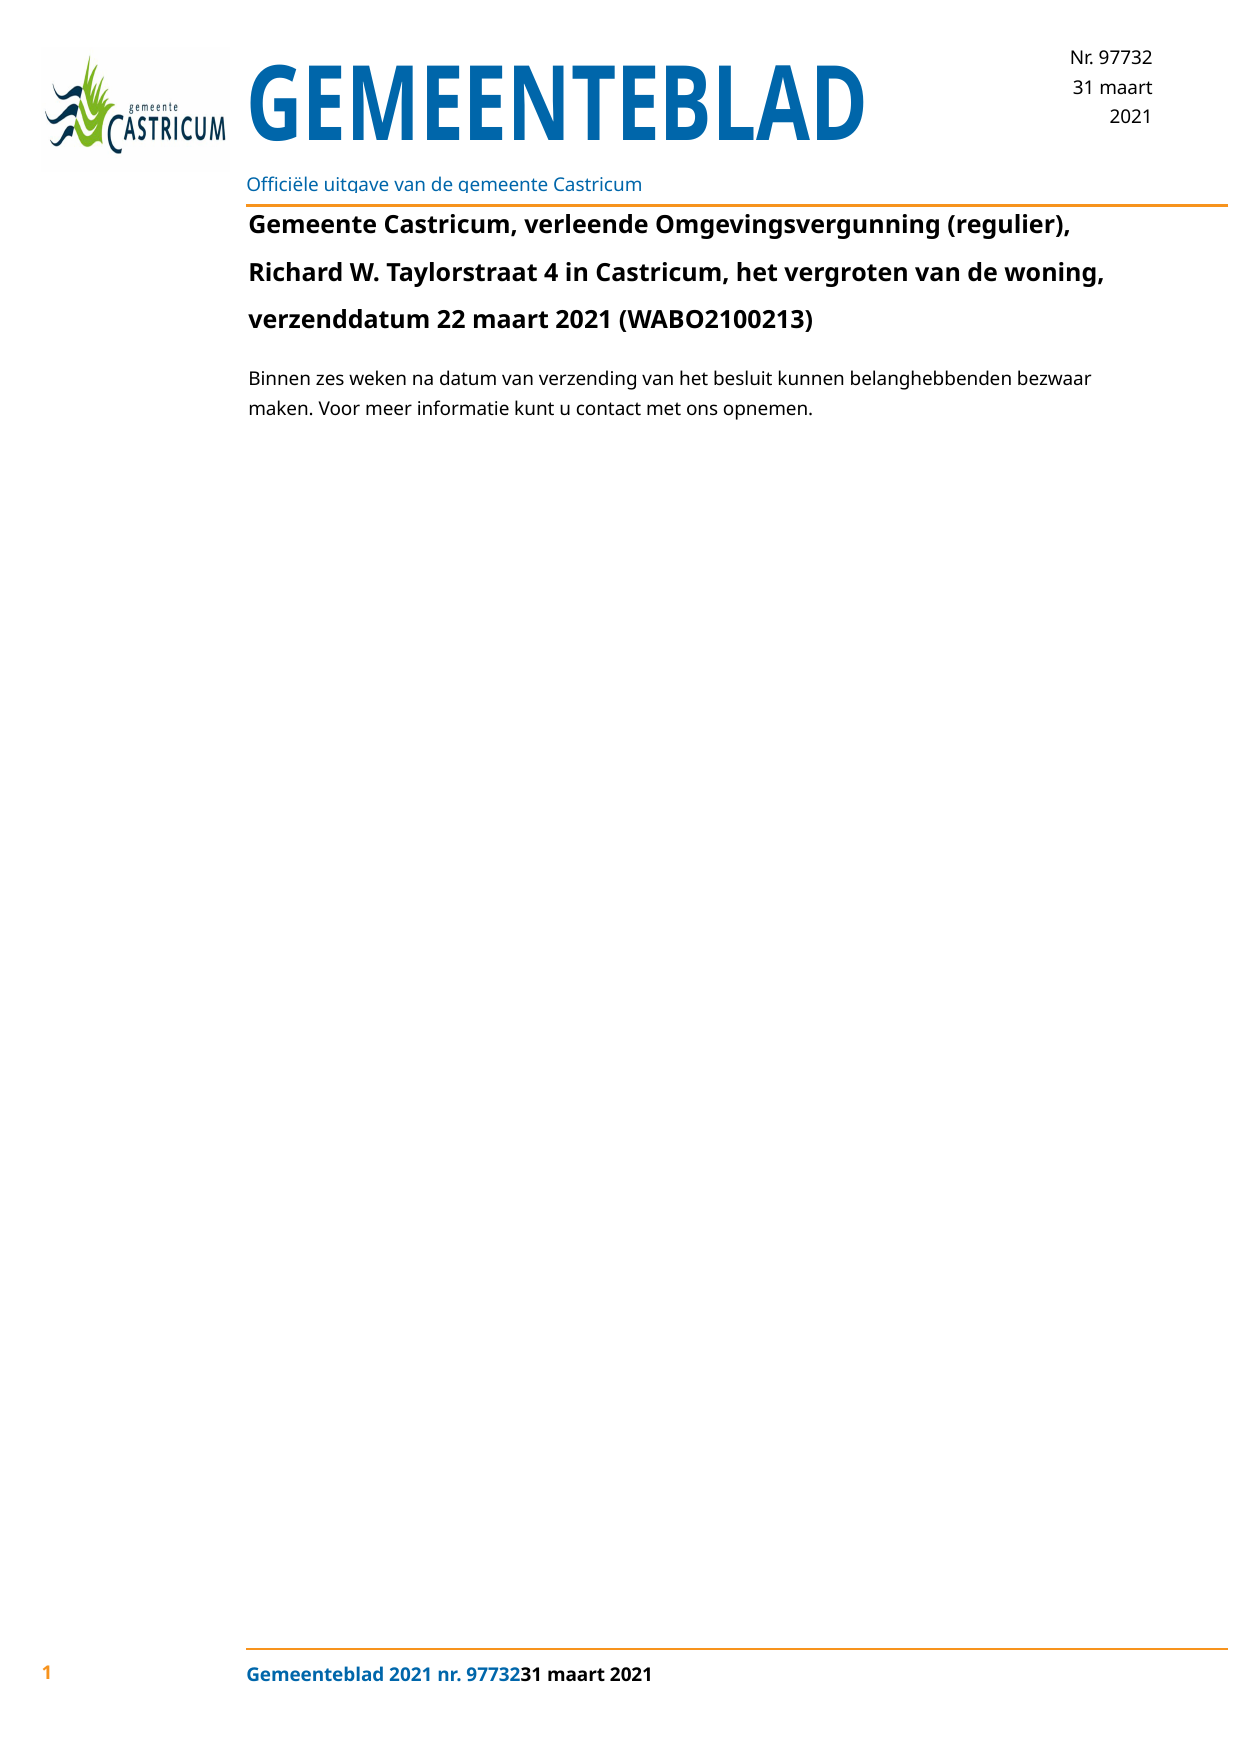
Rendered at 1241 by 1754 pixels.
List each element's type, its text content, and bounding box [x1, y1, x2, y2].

picture [41, 47, 231, 172]
text Gemeente Castricum, verleende Omgevingsvergunning (regulier), Richard W. Taylorstraat 4 in Castricum, het vergroten van de woning, verzenddatum 22 maart 2021 (WABO2100213) [248, 207, 1152, 336]
text Binnen zes weken na datum van verzending van het besluit kunnen belanghebbenden bezwaar maken. Voor meer informatie kunt u contact met ons opnemen. [248, 366, 1152, 421]
